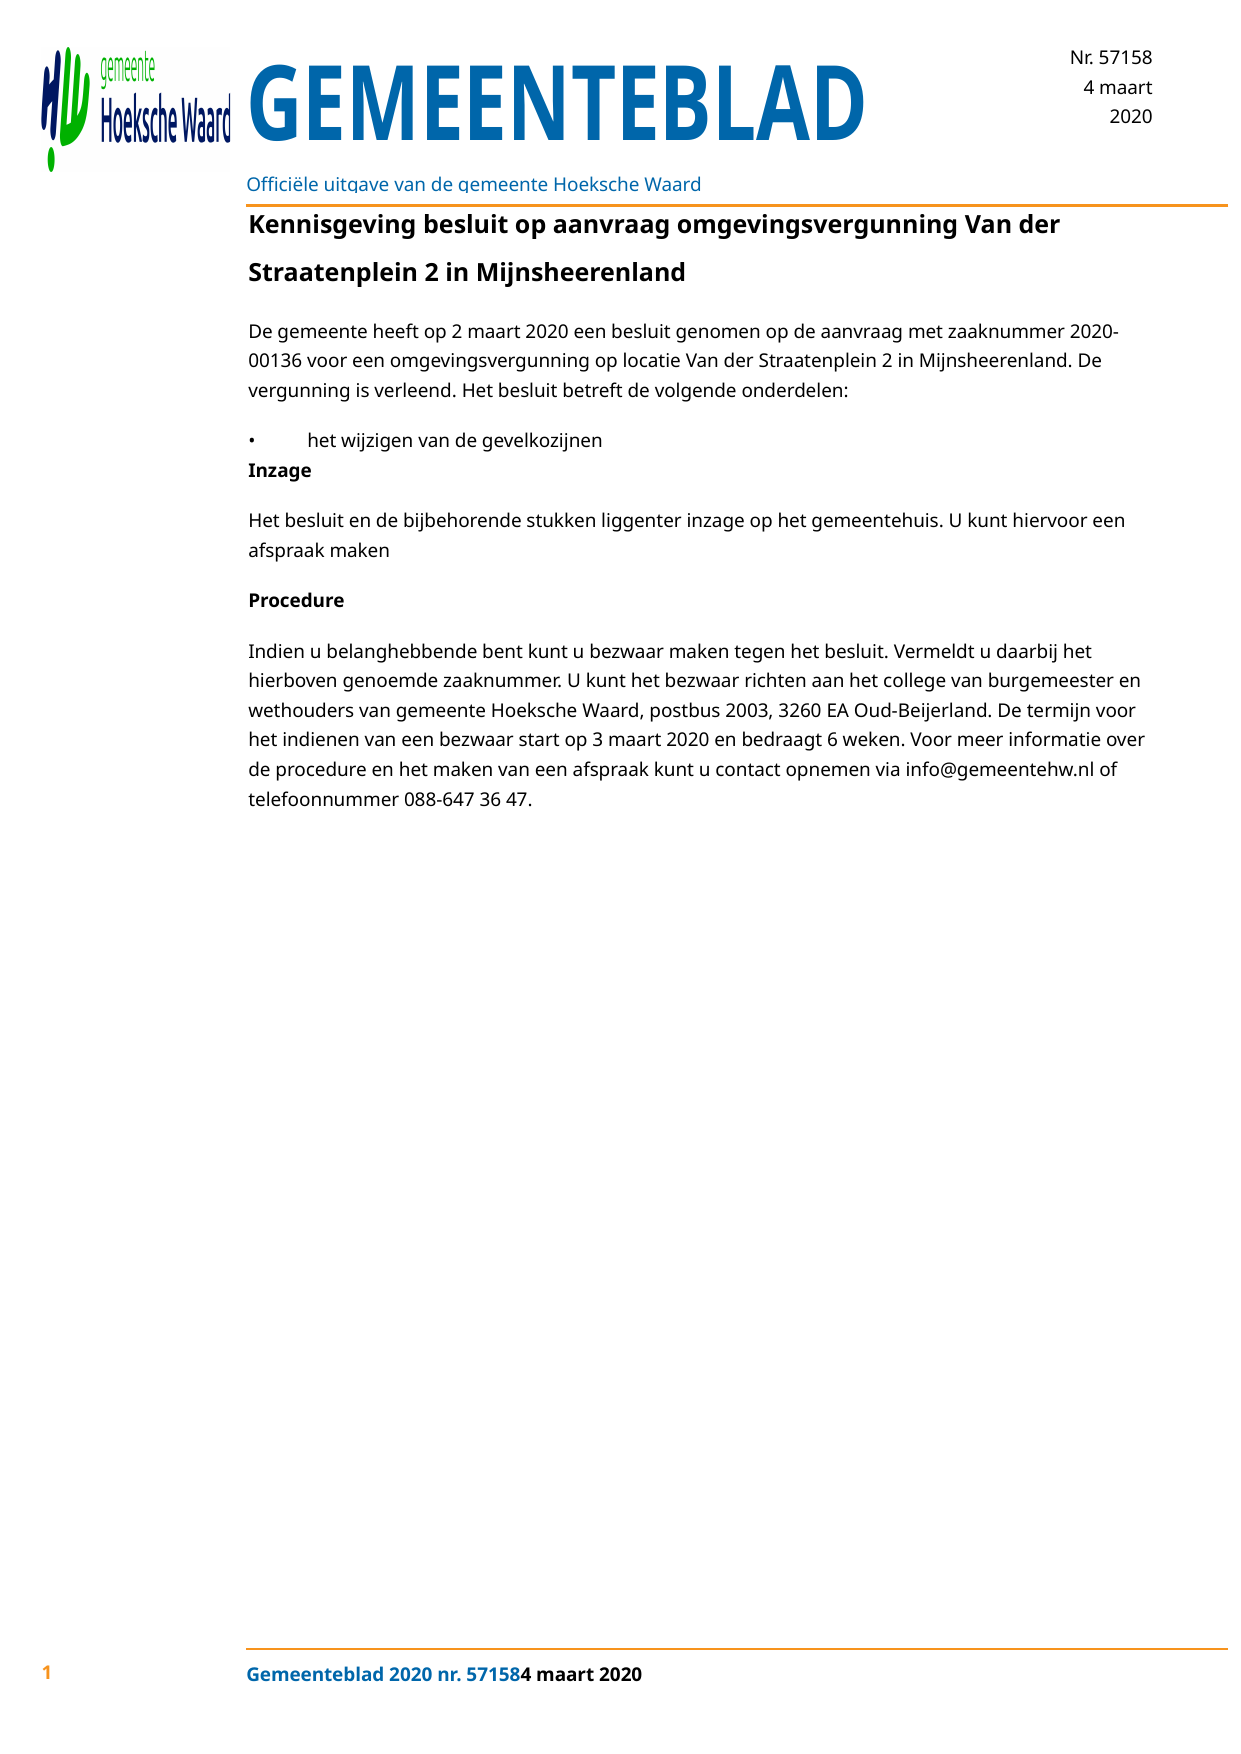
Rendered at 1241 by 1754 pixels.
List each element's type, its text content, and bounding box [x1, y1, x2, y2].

text Inzage [248, 457, 1152, 483]
list het wijzigen van de gevelkozijnen [248, 427, 1152, 453]
picture [41, 47, 231, 172]
text Indien u belanghebbende bent kunt u bezwaar maken tegen het besluit. Vermeldt u daarbij het hierboven genoemde zaaknummer. U kunt het bezwaar richten aan het college van burgemeester en wethouders van gemeente Hoeksche Waard, postbus 2003, 3260 EA Oud-Beijerland. De termijn voor het indienen van een bezwaar start op 3 maart 2020 en bedraagt 6 weken. Voor meer informatie over de procedure en het maken van een afspraak kunt u contact opnemen via info@gemeentehw.nl of telefoonnummer 088-647 36 47. [248, 638, 1152, 812]
text Het besluit en de bijbehorende stukken liggenter inzage op het gemeentehuis. U kunt hiervoor een afspraak maken [248, 507, 1152, 563]
text Procedure [248, 587, 1152, 613]
text Kennisgeving besluit op aanvraag omgevingsvergunning Van der Straatenplein 2 in Mijnsheerenland [248, 207, 1152, 288]
text De gemeente heeft op 2 maart 2020 een besluit genomen op de aanvraag met zaaknummer 2020-00136 voor een omgevingsvergunning op locatie Van der Straatenplein 2 in Mijnsheerenland. De vergunning is verleend. Het besluit betreft de volgende onderdelen: [248, 318, 1152, 403]
